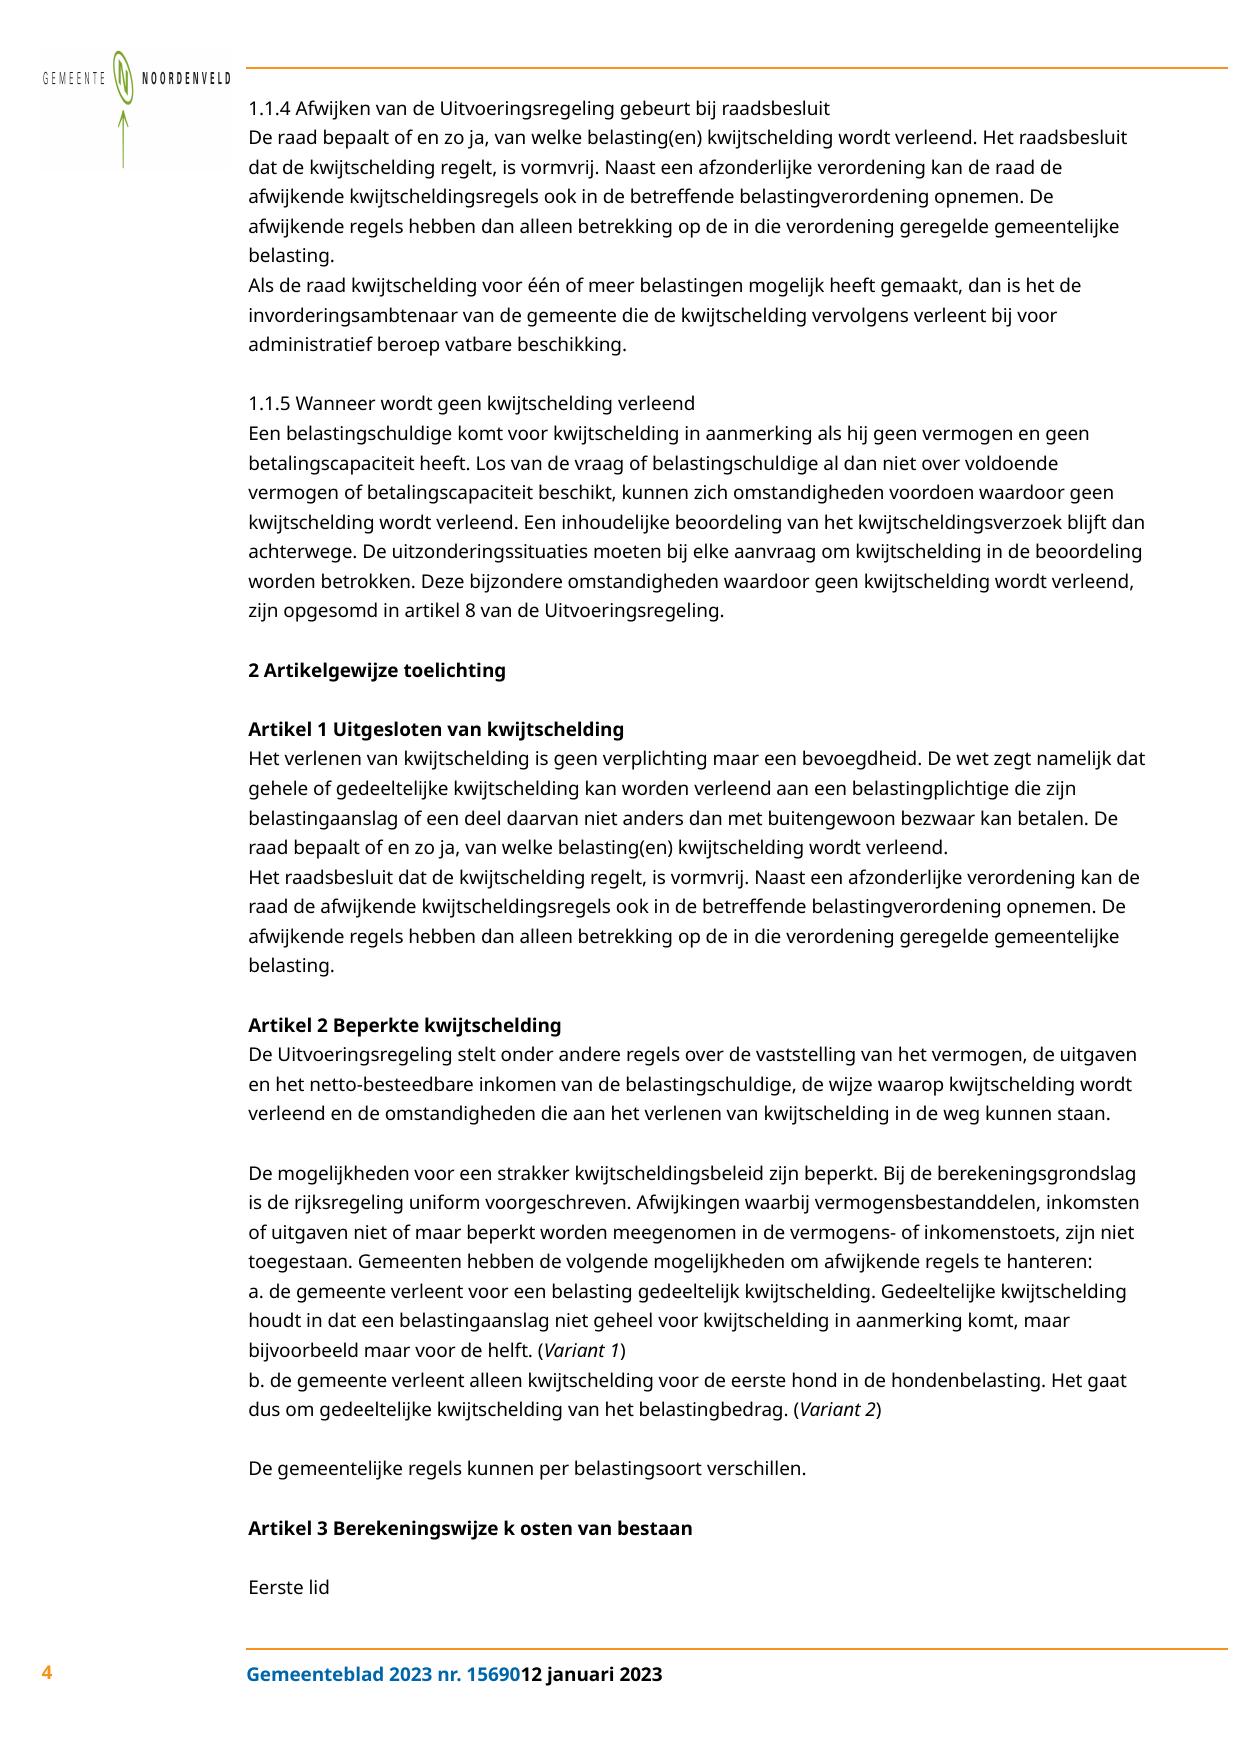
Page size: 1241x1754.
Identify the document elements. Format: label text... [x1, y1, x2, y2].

text De gemeentelijke regels kunnen per belastingsoort verschillen. [248, 1456, 1152, 1481]
text b. de gemeente verleent alleen kwijtschelding voor de eerste hond in de hondenbelasting. Het gaat dus om gedeeltelijke kwijtschelding van het belastingbedrag. (Variant 2) [248, 1367, 1152, 1422]
text Eerste lid [248, 1574, 1152, 1600]
text 1.1.5 Wanneer wordt geen kwijtschelding verleend [248, 391, 1152, 416]
text De Uitvoeringsregeling stelt onder andere regels over de vaststelling van het vermogen, de uitgaven en het netto-besteedbare inkomen van de belastingschuldige, de wijze waarop kwijtschelding wordt verleend en de omstandigheden die aan het verlenen van kwijtschelding in de weg kunnen staan. [248, 1041, 1152, 1126]
text Artikel 1 Uitgesloten van kwijtschelding [248, 716, 1152, 742]
text Een belastingschuldige komt voor kwijtschelding in aanmerking als hij geen vermogen en geen betalingscapaciteit heeft. Los van de vraag of belastingschuldige al dan niet over voldoende vermogen of betalingscapaciteit beschikt, kunnen zich omstandigheden voordoen waardoor geen kwijtschelding wordt verleend. Een inhoudelijke beoordeling van het kwijtscheldingsverzoek blijft dan achterwege. De uitzonderingssituaties moeten bij elke aanvraag om kwijtschelding in de beoordeling worden betrokken. Deze bijzondere omstandigheden waardoor geen kwijtschelding wordt verleend, zijn opgesomd in artikel 8 van de Uitvoeringsregeling. [248, 420, 1152, 623]
text 2 Artikelgewijze toelichting [248, 657, 1152, 683]
text Als de raad kwijtschelding voor één of meer belastingen mogelijk heeft gemaakt, dan is het de invorderingsambtenaar van de gemeente die de kwijtschelding vervolgens verleent bij voor administratief beroep vatbare beschikking. [248, 272, 1152, 357]
text Het raadsbesluit dat de kwijtschelding regelt, is vormvrij. Naast een afzonderlijke verordening kan de raad de afwijkende kwijtscheldingsregels ook in de betreffende belastingverordening opnemen. De afwijkende regels hebben dan alleen betrekking op de in die verordening geregelde gemeentelijke belasting. [248, 864, 1152, 978]
text Het verlenen van kwijtschelding is geen verplichting maar een bevoegdheid. De wet zegt namelijk dat gehele of gedeeltelijke kwijtschelding kan worden verleend aan een belastingplichtige die zijn belastingaanslag of een deel daarvan niet anders dan met buitengewoon bezwaar kan betalen. De raad bepaalt of en zo ja, van welke belasting(en) kwijtschelding wordt verleend. [248, 746, 1152, 860]
text De mogelijkheden voor een strakker kwijtscheldingsbeleid zijn beperkt. Bij de berekeningsgrondslag is de rijksregeling uniform voorgeschreven. Afwijkingen waarbij vermogensbestanddelen, inkomsten of uitgaven niet of maar beperkt worden meegenomen in de vermogens- of inkomenstoets, zijn niet toegestaan. Gemeenten hebben de volgende mogelijkheden om afwijkende regels te hanteren: [248, 1160, 1152, 1274]
text a. de gemeente verleent voor een belasting gedeeltelijk kwijtschelding. Gedeeltelijke kwijtschelding houdt in dat een belastingaanslag niet geheel voor kwijtschelding in aanmerking komt, maar bijvoorbeeld maar voor de helft. (Variant 1) [248, 1278, 1152, 1363]
text Artikel 2 Beperkte kwijtschelding [248, 1012, 1152, 1038]
text Artikel 3 Berekeningswijze k osten van bestaan [248, 1515, 1152, 1541]
text De raad bepaalt of en zo ja, van welke belasting(en) kwijtschelding wordt verleend. Het raadsbesluit dat de kwijtschelding regelt, is vormvrij. Naast een afzonderlijke verordening kan de raad de afwijkende kwijtscheldingsregels ook in de betreffende belastingverordening opnemen. De afwijkende regels hebben dan alleen betrekking op de in die verordening geregelde gemeentelijke belasting. [248, 124, 1152, 268]
picture [41, 47, 231, 172]
text 1.1.4 Afwijken van de Uitvoeringsregeling gebeurt bij raadsbesluit [248, 95, 1152, 121]
